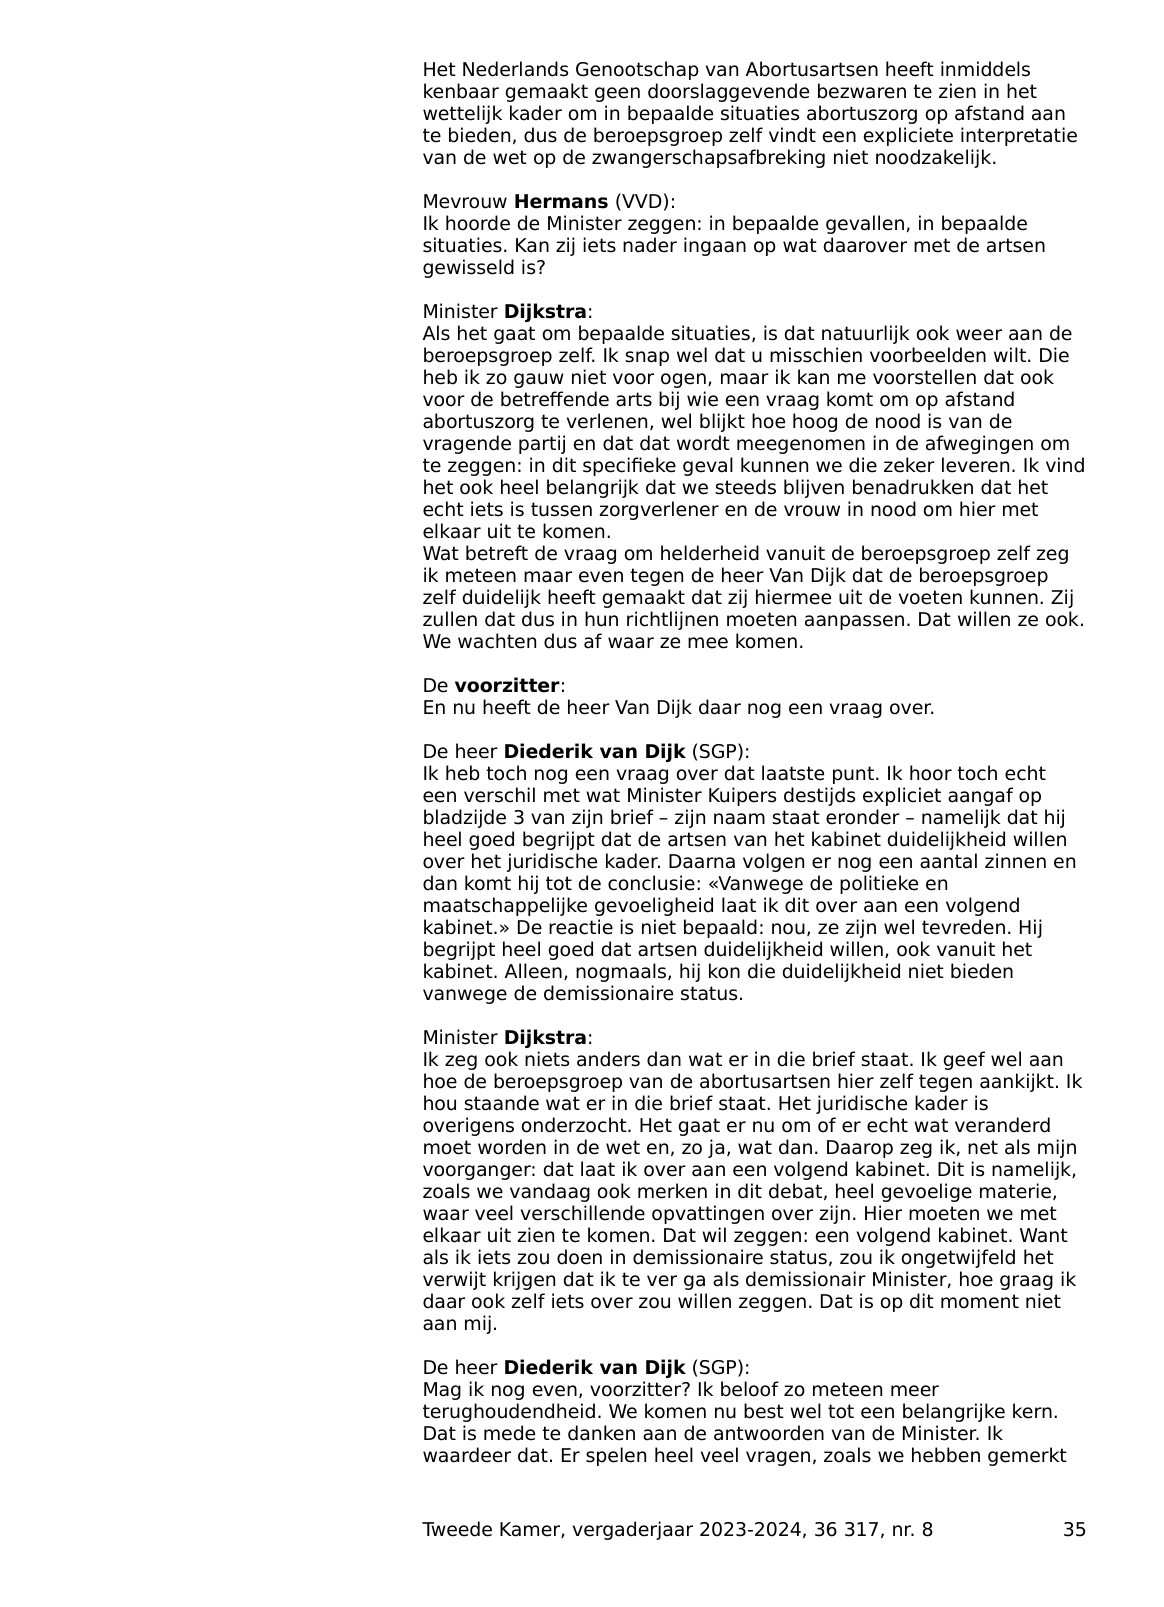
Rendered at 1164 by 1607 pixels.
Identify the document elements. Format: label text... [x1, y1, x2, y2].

text De heer Diederik van Dijk (SGP): [422, 1357, 1087, 1379]
text Ik heb toch nog een vraag over dat laatste punt. Ik hoor toch echt een verschil met wat Minister Kuipers destijds expliciet aangaf op bladzijde 3 van zijn brief – zijn naam staat eronder – namelijk dat hij heel goed begrijpt dat de artsen van het kabinet duidelijkheid willen over het juridische kader. Daarna volgen er nog een aantal zinnen en dan komt hij tot de conclusie: «Vanwege de politieke en maatschappelijke gevoeligheid laat ik dit over aan een volgend kabinet.» De reactie is niet bepaald: nou, ze zijn wel tevreden. Hij begrijpt heel goed dat artsen duidelijkheid willen, ook vanuit het kabinet. Alleen, nogmaals, hij kon die duidelijkheid niet bieden vanwege de demissionaire status. [422, 763, 1087, 1005]
text Het Nederlands Genootschap van Abortusartsen heeft inmiddels kenbaar gemaakt geen doorslaggevende bezwaren te zien in het wettelijk kader om in bepaalde situaties abortuszorg op afstand aan te bieden, dus de beroepsgroep zelf vindt een expliciete interpretatie van de wet op de zwangerschapsafbreking niet noodzakelijk. [422, 59, 1087, 169]
text Minister Dijkstra: [422, 301, 1087, 323]
text Ik hoorde de Minister zeggen: in bepaalde gevallen, in bepaalde situaties. Kan zij iets nader ingaan op wat daarover met de artsen gewisseld is? [422, 213, 1087, 279]
text Minister Dijkstra: [422, 1027, 1087, 1049]
text Als het gaat om bepaalde situaties, is dat natuurlijk ook weer aan de beroepsgroep zelf. Ik snap wel dat u misschien voorbeelden wilt. Die heb ik zo gauw niet voor ogen, maar ik kan me voorstellen dat ook voor de betreffende arts bij wie een vraag komt om op afstand abortuszorg te verlenen, wel blijkt hoe hoog de nood is van de vragende partij en dat dat wordt meegenomen in de afwegingen om te zeggen: in dit specifieke geval kunnen we die zeker leveren. Ik vind het ook heel belangrijk dat we steeds blijven benadrukken dat het echt iets is tussen zorgverlener en de vrouw in nood om hier met elkaar uit te komen. [422, 323, 1087, 543]
text De heer Diederik van Dijk (SGP): [422, 741, 1087, 763]
text De voorzitter: [422, 675, 1087, 697]
text En nu heeft de heer Van Dijk daar nog een vraag over. [422, 697, 1087, 719]
text Ik zeg ook niets anders dan wat er in die brief staat. Ik geef wel aan hoe de beroepsgroep van de abortusartsen hier zelf tegen aankijkt. Ik hou staande wat er in die brief staat. Het juridische kader is overigens onderzocht. Het gaat er nu om of er echt wat veranderd moet worden in de wet en, zo ja, wat dan. Daarop zeg ik, net als mijn voorganger: dat laat ik over aan een volgend kabinet. Dit is namelijk, zoals we vandaag ook merken in dit debat, heel gevoelige materie, waar veel verschillende opvattingen over zijn. Hier moeten we met elkaar uit zien te komen. Dat wil zeggen: een volgend kabinet. Want als ik iets zou doen in demissionaire status, zou ik ongetwijfeld het verwijt krijgen dat ik te ver ga als demissionair Minister, hoe graag ik daar ook zelf iets over zou willen zeggen. Dat is op dit moment niet aan mij. [422, 1049, 1087, 1335]
text Mevrouw Hermans (VVD): [422, 191, 1087, 213]
text Wat betreft de vraag om helderheid vanuit de beroepsgroep zelf zeg ik meteen maar even tegen de heer Van Dijk dat de beroepsgroep zelf duidelijk heeft gemaakt dat zij hiermee uit de voeten kunnen. Zij zullen dat dus in hun richtlijnen moeten aanpassen. Dat willen ze ook. We wachten dus af waar ze mee komen. [422, 543, 1087, 653]
text Mag ik nog even, voorzitter? Ik beloof zo meteen meer terughoudendheid. We komen nu best wel tot een belangrijke kern. Dat is mede te danken aan de antwoorden van de Minister. Ik waardeer dat. Er spelen heel veel vragen, zoals we hebben gemerkt [422, 1379, 1087, 1467]
